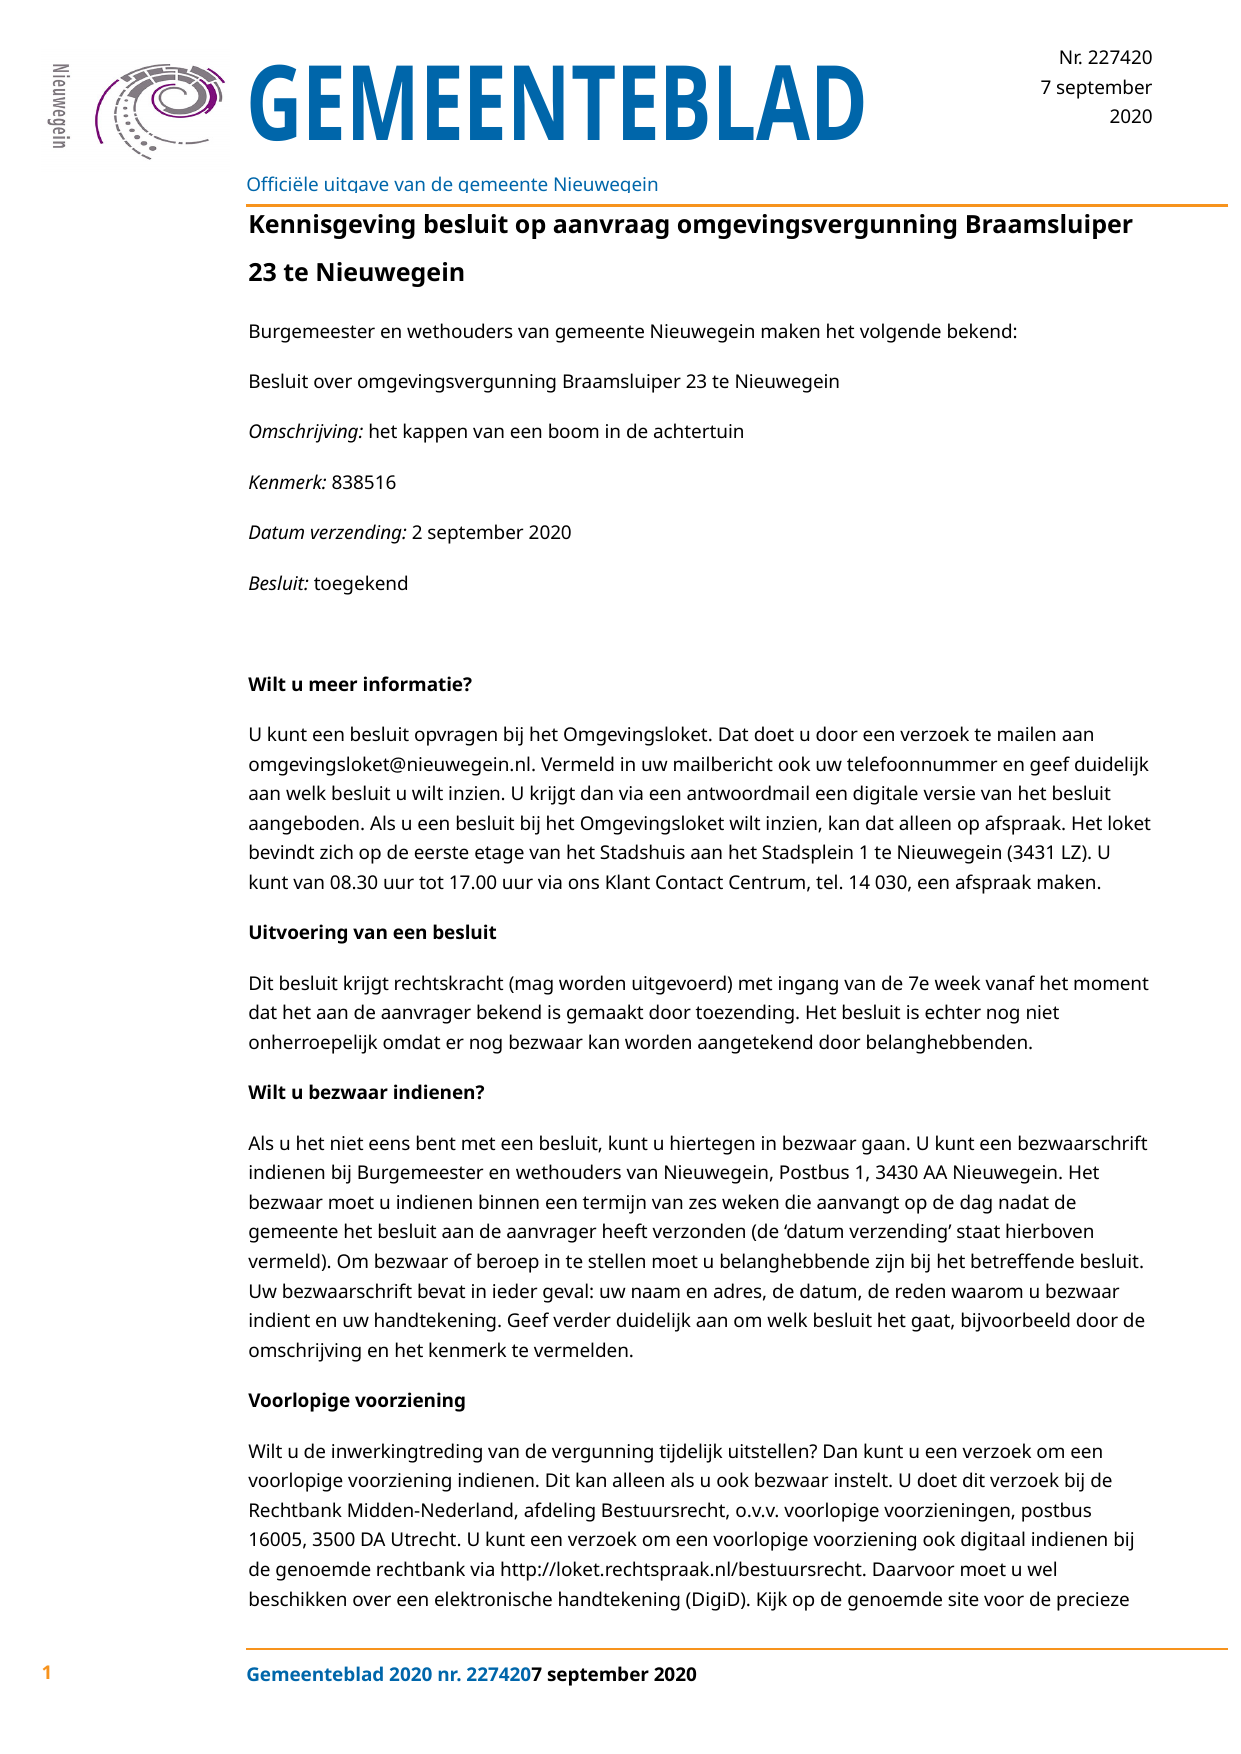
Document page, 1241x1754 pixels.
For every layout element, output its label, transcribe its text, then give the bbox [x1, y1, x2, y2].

text Wilt u meer informatie? [248, 671, 1152, 697]
text Als u het niet eens bent met een besluit, kunt u hiertegen in bezwaar gaan. U kunt een bezwaarschrift indienen bij Burgemeester en wethouders van Nieuwegein, Postbus 1, 3430 AA Nieuwegein. Het bezwaar moet u indienen binnen een termijn van zes weken die aanvangt op de dag nadat de gemeente het besluit aan de aanvrager heeft verzonden (de ‘datum verzending’ staat hierboven vermeld). Om bezwaar of beroep in te stellen moet u belanghebbende zijn bij het betreffende besluit. Uw bezwaarschrift bevat in ieder geval: uw naam en adres, de datum, de reden waarom u bezwaar indient en uw handtekening. Geef verder duidelijk aan om welk besluit het gaat, bijvoorbeeld door de omschrijving en het kenmerk te vermelden. [248, 1130, 1152, 1363]
text Kenmerk: 838516 [248, 469, 1152, 495]
text Uitvoering van een besluit [248, 919, 1152, 945]
text Besluit over omgevingsvergunning Braamsluiper 23 te Nieuwegein [248, 368, 1152, 394]
text Wilt u bezwaar indienen? [248, 1079, 1152, 1105]
text U kunt een besluit opvragen bij het Omgevingsloket. Dat doet u door een verzoek te mailen aan omgevingsloket@nieuwegein.nl. Vermeld in uw mailbericht ook uw telefoonnummer en geef duidelijk aan welk besluit u wilt inzien. U krijgt dan via een antwoordmail een digitale versie van het besluit aangeboden. Als u een besluit bij het Omgevingsloket wilt inzien, kan dat alleen op afspraak. Het loket bevindt zich op de eerste etage van het Stadshuis aan het Stadsplein 1 te Nieuwegein (3431 LZ). U kunt van 08.30 uur tot 17.00 uur via ons Klant Contact Centrum, tel. 14 030, een afspraak maken. [248, 721, 1152, 895]
text Burgemeester en wethouders van gemeente Nieuwegein maken het volgende bekend: [248, 318, 1152, 344]
text Omschrijving: het kappen van een boom in de achtertuin [248, 419, 1152, 444]
picture [41, 47, 231, 172]
text Wilt u de inwerkingtreding van de vergunning tijdelijk uitstellen? Dan kunt u een verzoek om een voorlopige voorziening indienen. Dit kan alleen als u ook bezwaar instelt. U doet dit verzoek bij de Rechtbank Midden-Nederland, afdeling Bestuursrecht, o.v.v. voorlopige voorzieningen, postbus 16005, 3500 DA Utrecht. U kunt een verzoek om een voorlopige voorziening ook digitaal indienen bij de genoemde rechtbank via http://loket.rechtspraak.nl/bestuursrecht. Daarvoor moet u wel beschikken over een elektronische handtekening (DigiD). Kijk op de genoemde site voor de precieze [248, 1438, 1152, 1612]
text Voorlopige voorziening [248, 1387, 1152, 1413]
text Datum verzending: 2 september 2020 [248, 519, 1152, 545]
text Besluit: toegekend [248, 570, 1152, 596]
text Kennisgeving besluit op aanvraag omgevingsvergunning Braamsluiper 23 te Nieuwegein [248, 207, 1152, 288]
text Dit besluit krijgt rechtskracht (mag worden uitgevoerd) met ingang van de 7e week vanaf het moment dat het aan de aanvrager bekend is gemaakt door toezending. Het besluit is echter nog niet onherroepelijk omdat er nog bezwaar kan worden aangetekend door belanghebbenden. [248, 970, 1152, 1055]
